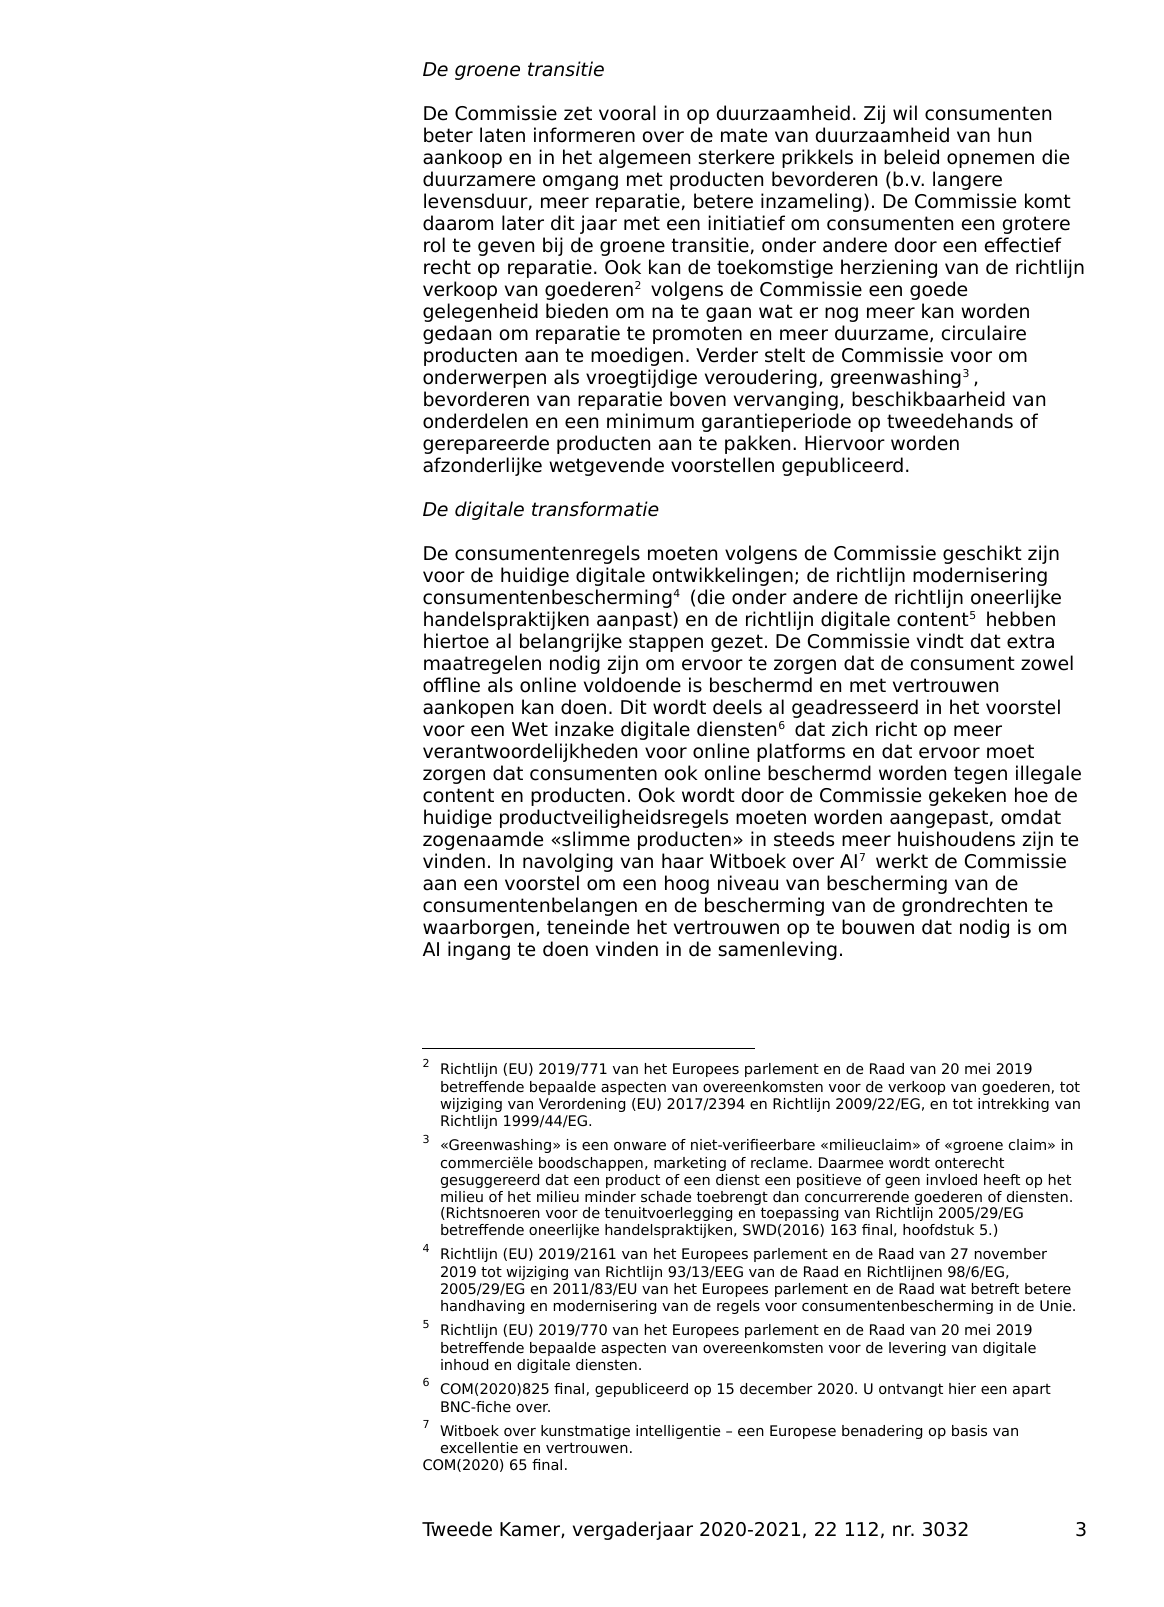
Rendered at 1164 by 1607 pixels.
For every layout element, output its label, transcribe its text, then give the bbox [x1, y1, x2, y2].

text De Commissie zet vooral in op duurzaamheid. Zij wil consumenten beter laten informeren over de mate van duurzaamheid van hun aankoop en in het algemeen sterkere prikkels in beleid opnemen die duurzamere omgang met producten bevorderen (b.v. langere levensduur, meer reparatie, betere inzameling). De Commissie komt daarom later dit jaar met een initiatief om consumenten een grotere rol te geven bij de groene transitie, onder andere door een effectief recht op reparatie. Ook kan de toekomstige herziening van de richtlijn verkoop van goederen volgens de Commissie een goede gelegenheid bieden om na te gaan wat er nog meer kan worden gedaan om reparatie te promoten en meer duurzame, circulaire producten aan te moedigen. Verder stelt de Commissie voor om onderwerpen als vroegtijdige veroudering, greenwashing, bevorderen van reparatie boven vervanging, beschikbaarheid van onderdelen en een minimum garantieperiode op tweedehands of gerepareerde producten aan te pakken. Hiervoor worden afzonderlijke wetgevende voorstellen gepubliceerd. [422, 103, 1087, 477]
subtitle De groene transitie [422, 59, 1087, 81]
text COM(2020)825 final, gepubliceerd op 15 december 2020. U ontvangt hier een apart BNC-fiche over. [422, 1377, 1087, 1416]
text COM(2020) 65 final. [422, 1457, 1087, 1474]
text Richtlijn (EU) 2019/2161 van het Europees parlement en de Raad van 27 november 2019 tot wijziging van Richtlijn 93/13/EEG van de Raad en Richtlijnen 98/6/EG, 2005/29/EG en 2011/83/EU van het Europees parlement en de Raad wat betreft betere handhaving en modernisering van de regels voor consumentenbescherming in de Unie. [422, 1242, 1087, 1315]
subtitle De digitale transformatie [422, 499, 1087, 521]
text Witboek over kunstmatige intelligentie – een Europese benadering op basis van excellentie en vertrouwen. [422, 1418, 1087, 1457]
text «Greenwashing» is een onware of niet-verifieerbare «milieuclaim» of «groene claim» in commerciële boodschappen, marketing of reclame. Daarmee wordt onterecht gesuggereerd dat een product of een dienst een positieve of geen invloed heeft op het milieu of het milieu minder schade toebrengt dan concurrerende goederen of diensten. (Richtsnoeren voor de tenuitvoerlegging en toepassing van Richtlijn 2005/29/EG betreffende oneerlijke handelspraktijken, SWD(2016) 163 final, hoofdstuk 5.) [422, 1133, 1087, 1239]
text Richtlijn (EU) 2019/770 van het Europees parlement en de Raad van 20 mei 2019 betreffende bepaalde aspecten van overeenkomsten voor de levering van digitale inhoud en digitale diensten. [422, 1318, 1087, 1374]
text De consumentenregels moeten volgens de Commissie geschikt zijn voor de huidige digitale ontwikkelingen; de richtlijn modernisering consumentenbescherming (die onder andere de richtlijn oneerlijke handelspraktijken aanpast) en de richtlijn digitale content hebben hiertoe al belangrijke stappen gezet. De Commissie vindt dat extra maatregelen nodig zijn om ervoor te zorgen dat de consument zowel offline als online voldoende is beschermd en met vertrouwen aankopen kan doen. Dit wordt deels al geadresseerd in het voorstel voor een Wet inzake digitale diensten dat zich richt op meer verantwoordelijkheden voor online platforms en dat ervoor moet zorgen dat consumenten ook online beschermd worden tegen illegale content en producten. Ook wordt door de Commissie gekeken hoe de huidige productveiligheidsregels moeten worden aangepast, omdat zogenaamde «slimme producten» in steeds meer huishoudens zijn te vinden. In navolging van haar Witboek over AI werkt de Commissie aan een voorstel om een hoog niveau van bescherming van de consumentenbelangen en de bescherming van de grondrechten te waarborgen, teneinde het vertrouwen op te bouwen dat nodig is om AI ingang te doen vinden in de samenleving. [422, 543, 1087, 961]
text Richtlijn (EU) 2019/771 van het Europees parlement en de Raad van 20 mei 2019 betreffende bepaalde aspecten van overeenkomsten voor de verkoop van goederen, tot wijziging van Verordening (EU) 2017/2394 en Richtlijn 2009/22/EG, en tot intrekking van Richtlijn 1999/44/EG. [422, 1057, 1087, 1130]
